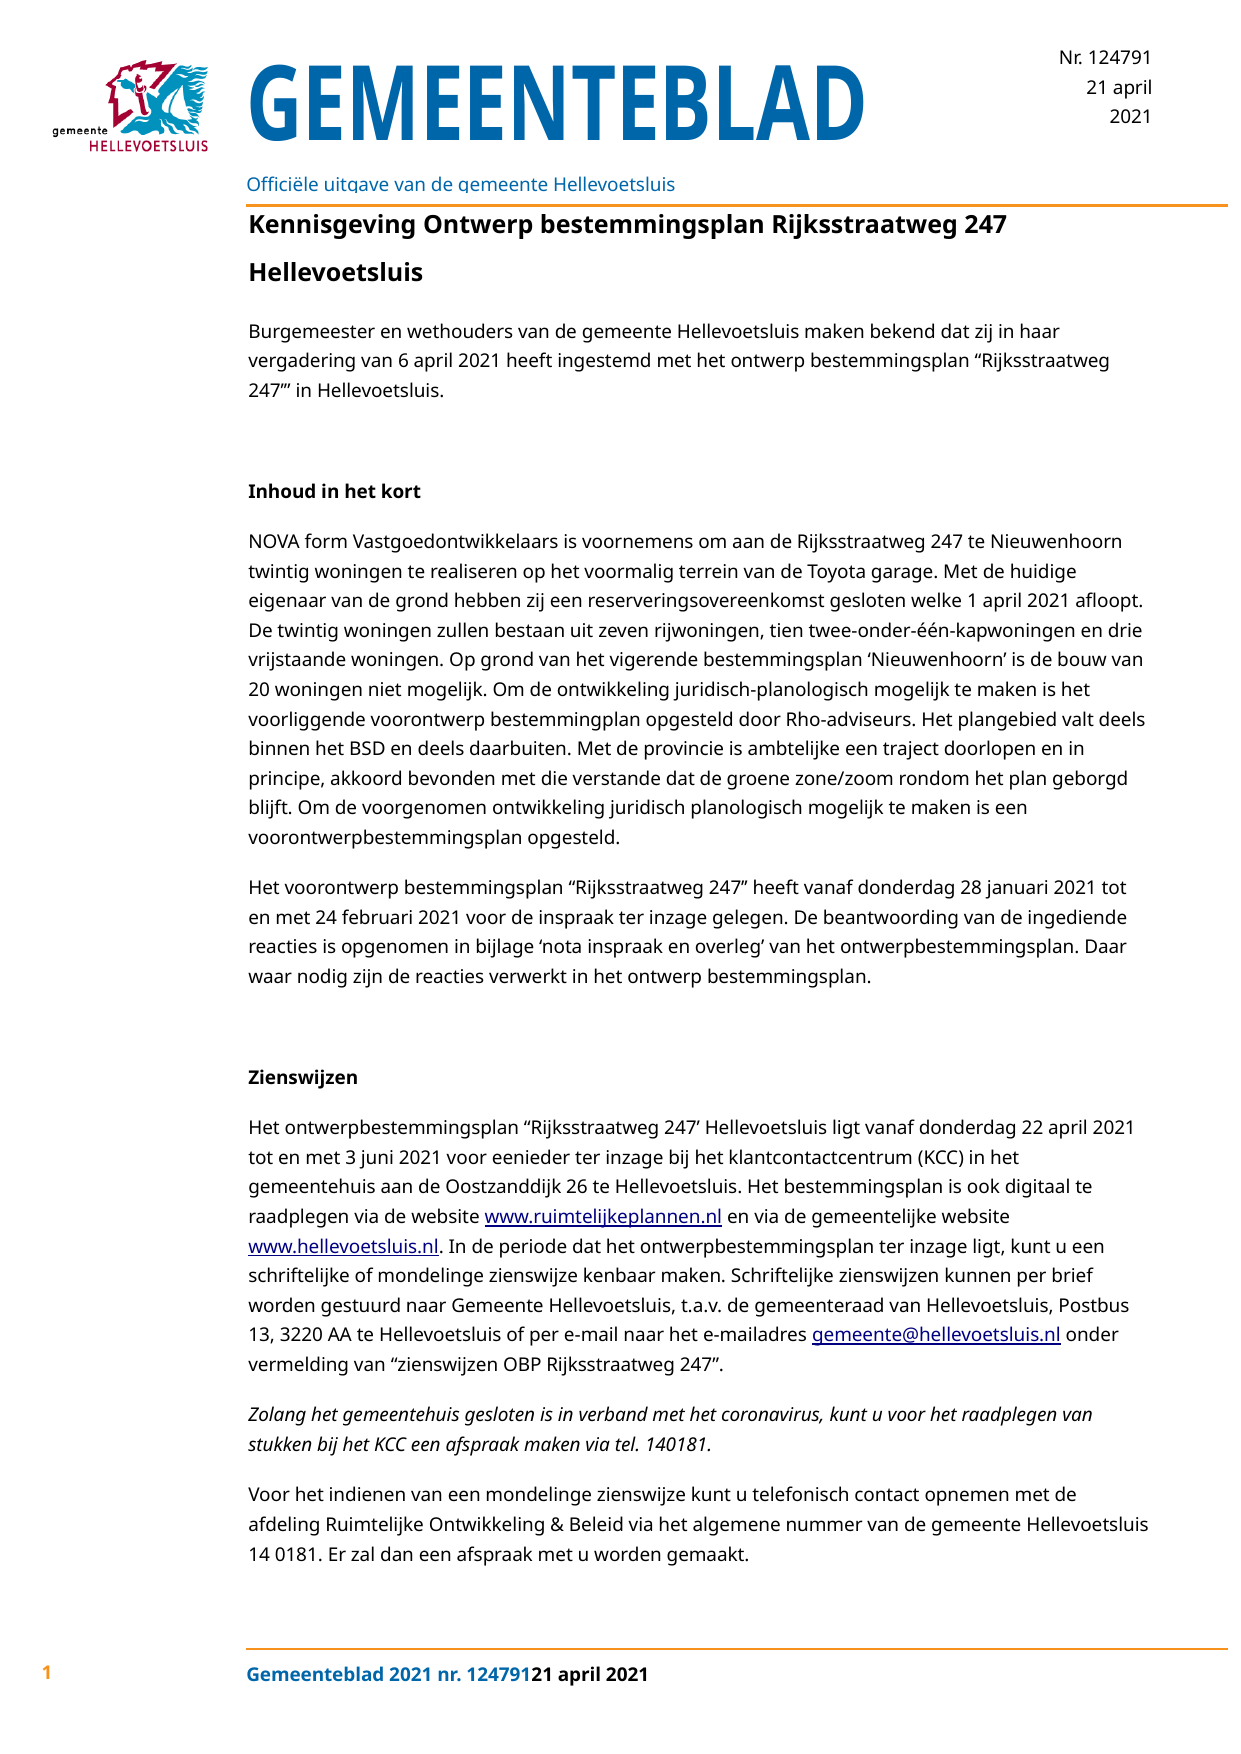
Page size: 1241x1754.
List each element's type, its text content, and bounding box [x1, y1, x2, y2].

text Burgemeester en wethouders van de gemeente Hellevoetsluis maken bekend dat zij in haar vergadering van 6 april 2021 heeft ingestemd met het ontwerp bestemmingsplan “Rijksstraatweg 247’” in Hellevoetsluis. [248, 318, 1152, 403]
text Kennisgeving Ontwerp bestemmingsplan Rijksstraatweg 247 Hellevoetsluis [248, 207, 1152, 288]
text NOVA form Vastgoedontwikkelaars is voornemens om aan de Rijksstraatweg 247 te Nieuwenhoorn twintig woningen te realiseren op het voormalig terrein van de Toyota garage. Met de huidige eigenaar van de grond hebben zij een reserveringsovereenkomst gesloten welke 1 april 2021 afloopt. De twintig woningen zullen bestaan uit zeven rijwoningen, tien twee-onder-één-kapwoningen en drie vrijstaande woningen. Op grond van het vigerende bestemmingsplan ‘Nieuwenhoorn’ is de bouw van 20 woningen niet mogelijk. Om de ontwikkeling juridisch-planologisch mogelijk te maken is het voorliggende voorontwerp bestemmingplan opgesteld door Rho-adviseurs. Het plangebied valt deels binnen het BSD en deels daarbuiten. Met de provincie is ambtelijke een traject doorlopen en in principe, akkoord bevonden met die verstande dat de groene zone/zoom rondom het plan geborgd blijft. Om de voorgenomen ontwikkeling juridisch planologisch mogelijk te maken is een voorontwerpbestemmingsplan opgesteld. [248, 528, 1152, 850]
text Het ontwerpbestemmingsplan “Rijksstraatweg 247’ Hellevoetsluis ligt vanaf donderdag 22 april 2021 tot en met 3 juni 2021 voor eenieder ter inzage bij het klantcontactcentrum (KCC) in het gemeentehuis aan de Oostzanddijk 26 te Hellevoetsluis. Het bestemmingsplan is ook digitaal te raadplegen via de website www.ruimtelijkeplannen.nl en via de gemeentelijke website www.hellevoetsluis.nl. In de periode dat het ontwerpbestemmingsplan ter inzage ligt, kunt u een schriftelijke of mondelinge zienswijze kenbaar maken. Schriftelijke zienswijzen kunnen per brief worden gestuurd naar Gemeente Hellevoetsluis, t.a.v. de gemeenteraad van Hellevoetsluis, Postbus 13, 3220 AA te Hellevoetsluis of per e-mail naar het e-mailadres gemeente@hellevoetsluis.nl onder vermelding van “zienswijzen OBP Rijksstraatweg 247”. [248, 1114, 1152, 1377]
text Het voorontwerp bestemmingsplan “Rijksstraatweg 247’’ heeft vanaf donderdag 28 januari 2021 tot en met 24 februari 2021 voor de inspraak ter inzage gelegen. De beantwoording van de ingediende reacties is opgenomen in bijlage ‘nota inspraak en overleg’ van het ontwerpbestemmingsplan. Daar waar nodig zijn de reacties verwerkt in het ontwerp bestemmingsplan. [248, 874, 1152, 989]
text Zienswijzen [248, 1064, 1152, 1090]
picture [41, 47, 231, 172]
text Zolang het gemeentehuis gesloten is in verband met het coronavirus, kunt u voor het raadplegen van stukken bij het KCC een afspraak maken via tel. 140181. [248, 1402, 1152, 1457]
text Voor het indienen van een mondelinge zienswijze kunt u telefonisch contact opnemen met de afdeling Ruimtelijke Ontwikkeling & Beleid via het algemene nummer van de gemeente Hellevoetsluis 14 0181. Er zal dan een afspraak met u worden gemaakt. [248, 1482, 1152, 1567]
text Inhoud in het kort [248, 478, 1152, 504]
